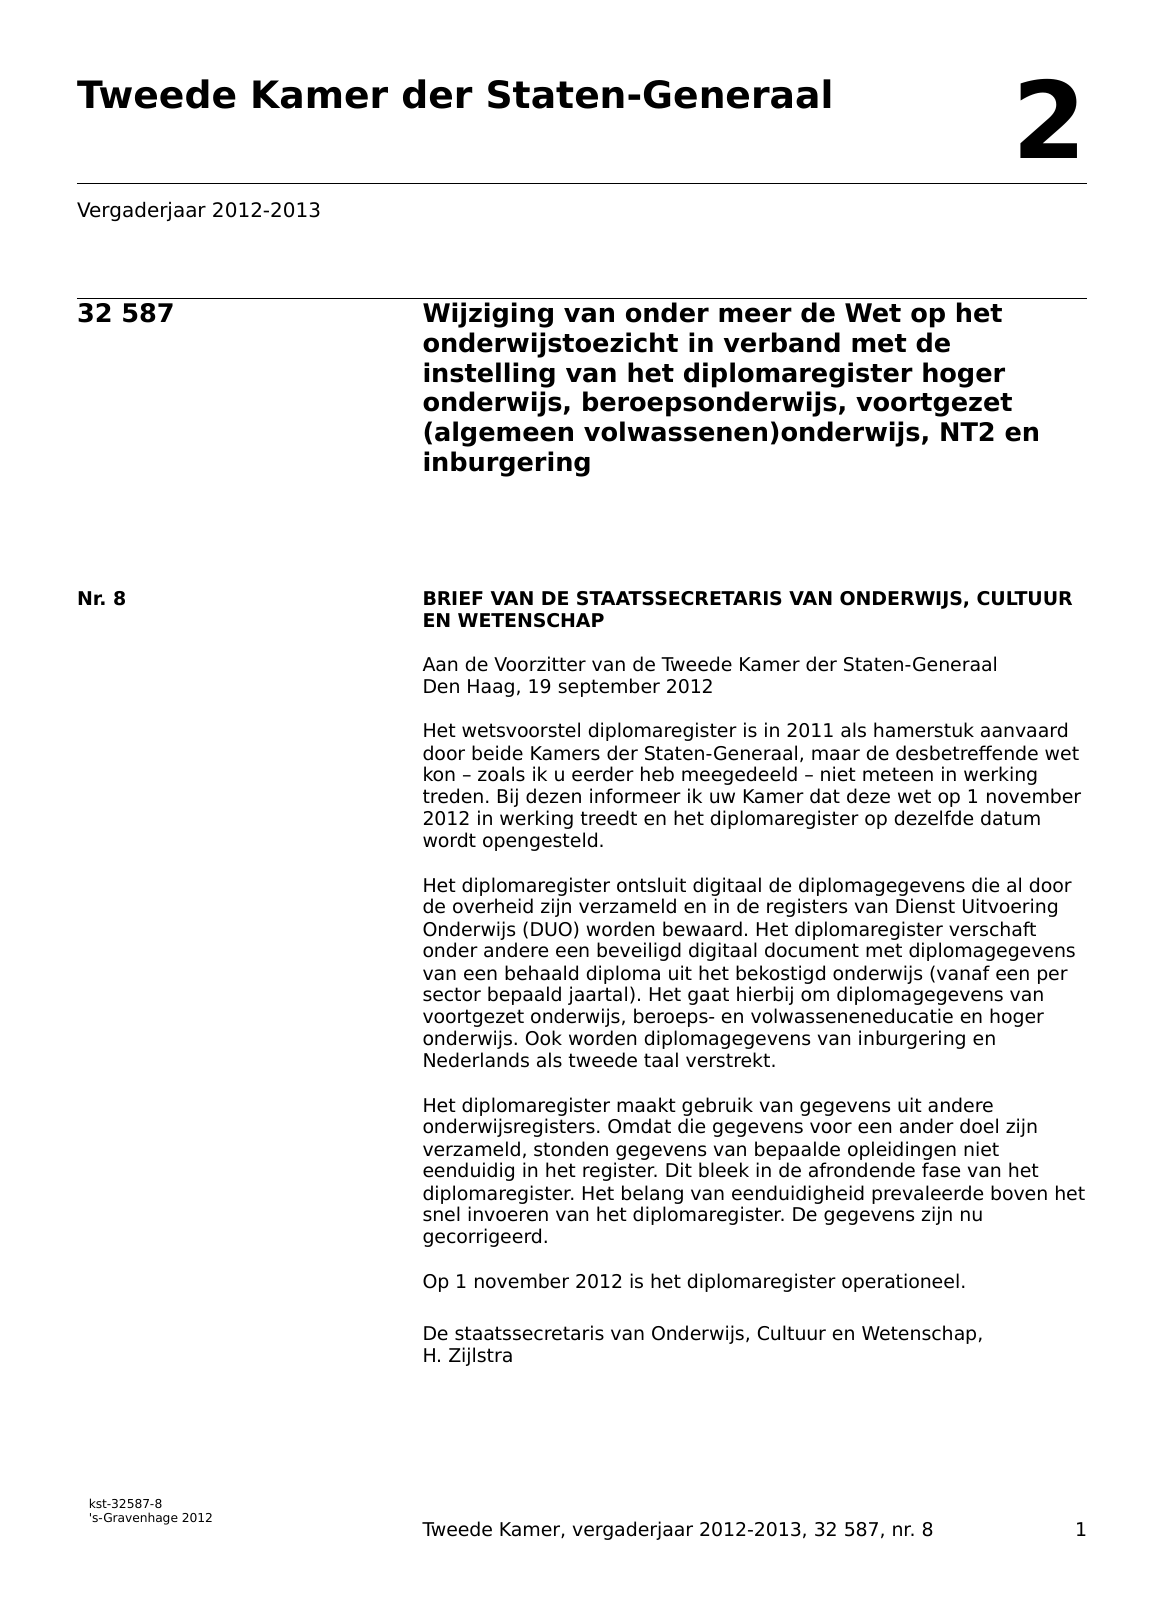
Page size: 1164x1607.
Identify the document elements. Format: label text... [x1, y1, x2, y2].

table_header 2 [886, 59, 1087, 183]
table_cell Vergaderjaar 2012-2013 [77, 184, 1087, 298]
text Het diplomaregister maakt gebruik van gegevens uit andere onderwijsregisters. Omdat die gegevens voor een ander doel zijn verzameld, stonden gegevens van bepaalde opleidingen niet eenduidig in het register. Dit bleek in de afrondende fase van het diplomaregister. Het belang van eenduidigheid prevaleerde boven het snel invoeren van het diplomaregister. De gegevens zijn nu gecorrigeerd. [422, 1094, 1087, 1248]
text Het wetsvoorstel diplomaregister is in 2011 als hamerstuk aanvaard door beide Kamers der Staten-Generaal, maar de desbetreffende wet kon – zoals ik u eerder heb meegedeeld – niet meteen in werking treden. Bij dezen informeer ik uw Kamer dat deze wet op 1 november 2012 in werking treedt en het diplomaregister op dezelfde datum wordt opengesteld. [422, 720, 1087, 852]
text 's-Gravenhage 2012 [88, 1511, 323, 1525]
text kst-32587-8 [88, 1497, 323, 1511]
text Op 1 november 2012 is het diplomaregister operationeel. [422, 1271, 1087, 1292]
subtitle Nr. 8 BRIEF VAN DE STAATSSECRETARIS VAN ONDERWIJS, CULTUUR EN WETENSCHAP [77, 588, 1087, 632]
text Aan de Voorzitter van de Tweede Kamer der Staten-Generaal [422, 654, 1087, 676]
subtitle 32 587 Wijziging van onder meer de Wet op het onderwijstoezicht in verband met de instelling van het diplomaregister hoger onderwijs, beroepsonderwijs, voortgezet (algemeen volwassenen)onderwijs, NT2 en inburgering [77, 299, 1087, 477]
text De staatssecretaris van Onderwijs, Cultuur en Wetenschap, H. Zijlstra [422, 1322, 1087, 1366]
text Het diplomaregister ontsluit digitaal de diplomagegevens die al door de overheid zijn verzameld en in de registers van Dienst Uitvoering Onderwijs (DUO) worden bewaard. Het diplomaregister verschaft onder andere een beveiligd digitaal document met diplomagegevens van een behaald diploma uit het bekostigd onderwijs (vanaf een per sector bepaald jaartal). Het gaat hierbij om diplomagegevens van voortgezet onderwijs, beroeps- en volwasseneneducatie en hoger onderwijs. Ook worden diplomagegevens van inburgering en Nederlands als tweede taal verstrekt. [422, 874, 1087, 1072]
table_header Tweede Kamer der Staten-Generaal [77, 59, 886, 183]
text Den Haag, 19 september 2012 [422, 676, 1087, 698]
